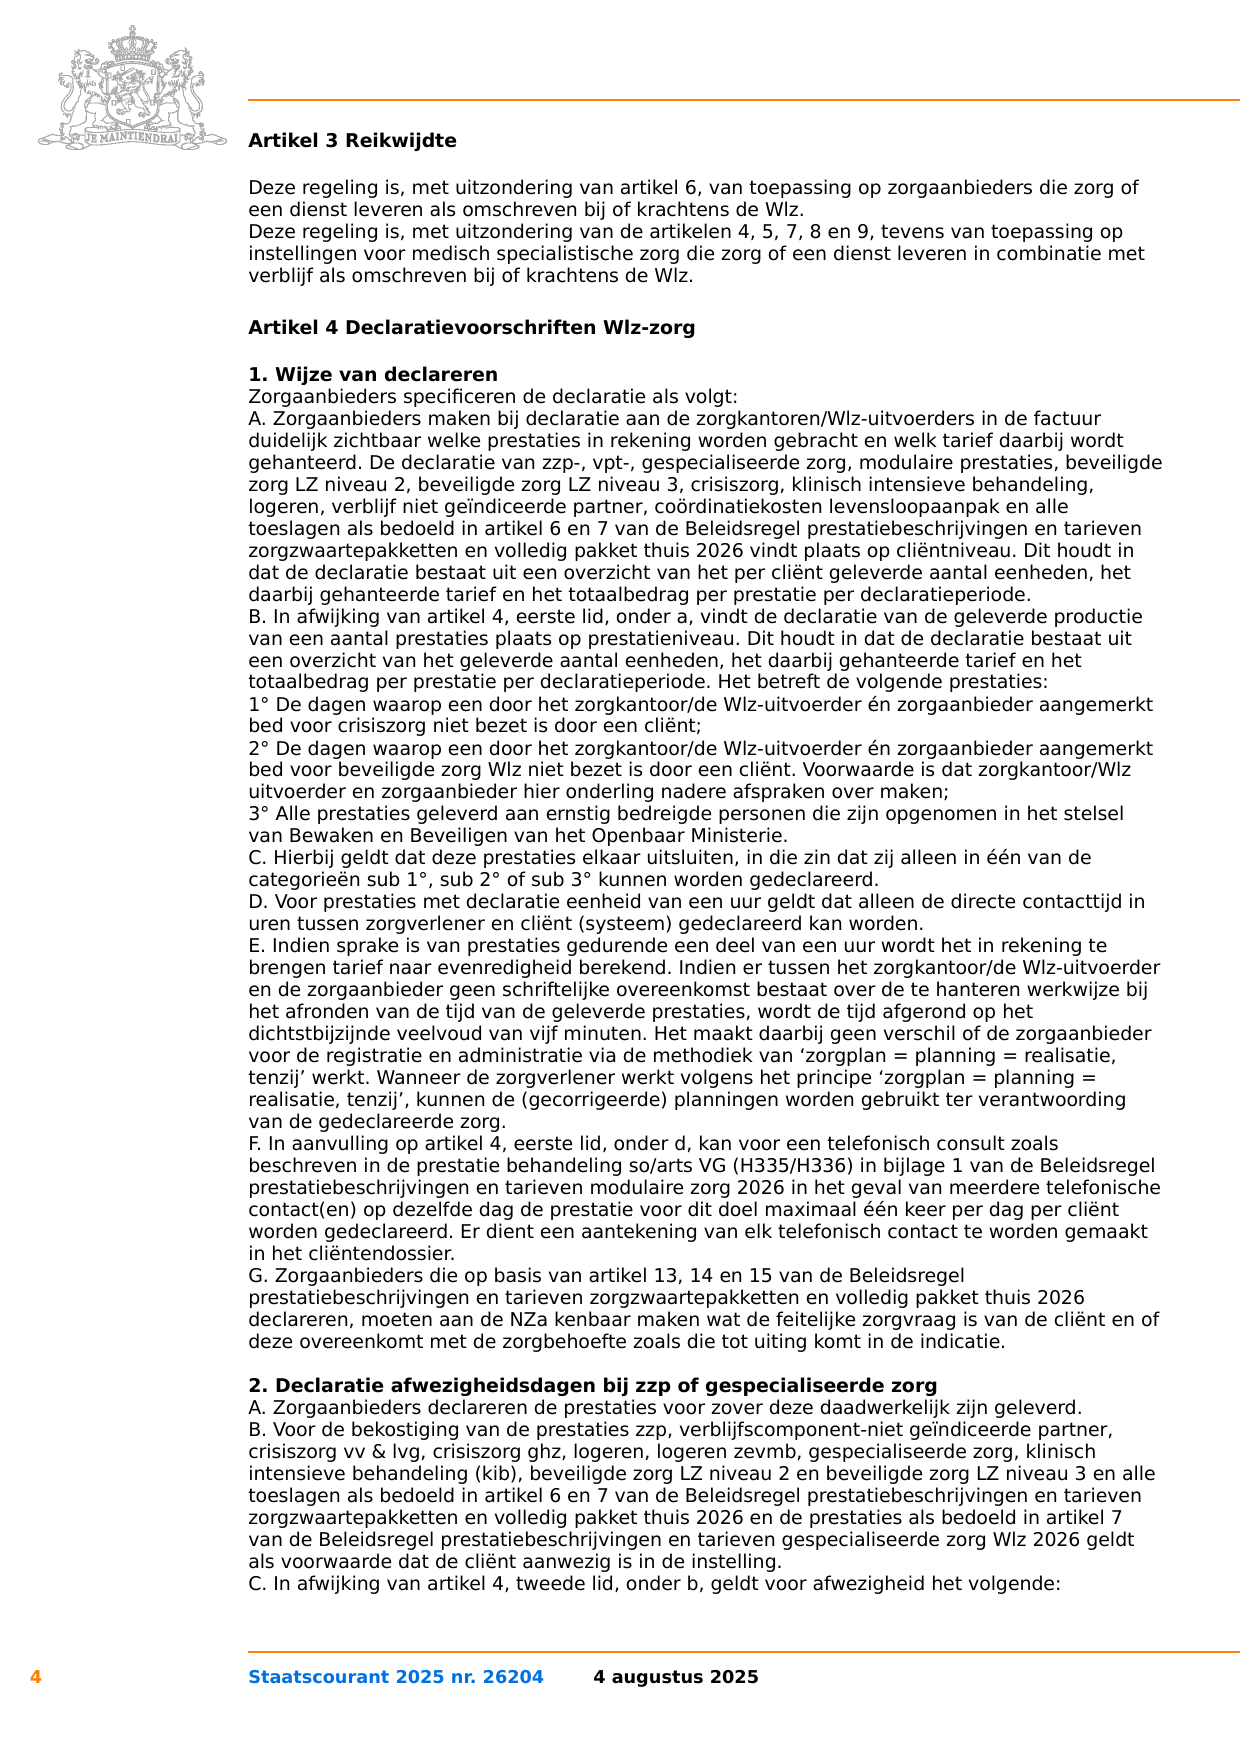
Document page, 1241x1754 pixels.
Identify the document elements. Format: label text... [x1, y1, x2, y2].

subtitle Artikel 3 Reikwijdte [248, 130, 1163, 152]
subtitle 1. Wijze van declareren [248, 364, 1163, 386]
text C. In afwijking van artikel 4, tweede lid, onder b, geldt voor afwezigheid het volgende: [248, 1572, 1163, 1594]
text A. Zorgaanbieders declareren de prestaties voor zover deze daadwerkelijk zijn geleverd. [248, 1397, 1163, 1419]
text B. In afwijking van artikel 4, eerste lid, onder a, vindt de declaratie van de geleverde productie van een aantal prestaties plaats op prestatieniveau. Dit houdt in dat de declaratie bestaat uit een overzicht van het geleverde aantal eenheden, het daarbij gehanteerde tarief en het totaalbedrag per prestatie per declaratieperiode. Het betreft de volgende prestaties: [248, 606, 1163, 693]
text B. Voor de bekostiging van de prestaties zzp, verblijfscomponent-niet geïndiceerde partner, crisiszorg vv & lvg, crisiszorg ghz, logeren, logeren zevmb, gespecialiseerde zorg, klinisch intensieve behandeling (kib), beveiligde zorg LZ niveau 2 en beveiligde zorg LZ niveau 3 en alle toeslagen als bedoeld in artikel 6 en 7 van de Beleidsregel prestatiebeschrijvingen en tarieven zorgzwaartepakketten en volledig pakket thuis 2026 en de prestaties als bedoeld in artikel 7 van de Beleidsregel prestatiebeschrijvingen en tarieven gespecialiseerde zorg Wlz 2026 geldt als voorwaarde dat de cliënt aanwezig is in de instelling. [248, 1419, 1163, 1572]
text Deze regeling is, met uitzondering van artikel 6, van toepassing op zorgaanbieders die zorg of een dienst leveren als omschreven bij of krachtens de Wlz. [248, 177, 1163, 221]
text 1° De dagen waarop een door het zorgkantoor/de Wlz-uitvoerder én zorgaanbieder aangemerkt bed voor crisiszorg niet bezet is door een cliënt; [248, 693, 1163, 737]
text A. Zorgaanbieders maken bij declaratie aan de zorgkantoren/Wlz-uitvoerders in de factuur duidelijk zichtbaar welke prestaties in rekening worden gebracht en welk tarief daarbij wordt gehanteerd. De declaratie van zzp-, vpt-, gespecialiseerde zorg, modulaire prestaties, beveiligde zorg LZ niveau 2, beveiligde zorg LZ niveau 3, crisiszorg, klinisch intensieve behandeling, logeren, verblijf niet geïndiceerde partner, coördinatiekosten levensloopaanpak en alle toeslagen als bedoeld in artikel 6 en 7 van de Beleidsregel prestatiebeschrijvingen en tarieven zorgzwaartepakketten en volledig pakket thuis 2026 vindt plaats op cliëntniveau. Dit houdt in dat de declaratie bestaat uit een overzicht van het per cliënt geleverde aantal eenheden, het daarbij gehanteerde tarief en het totaalbedrag per prestatie per declaratieperiode. [248, 408, 1163, 606]
subtitle 2. Declaratie afwezigheidsdagen bij zzp of gespecialiseerde zorg [248, 1375, 1163, 1397]
text Zorgaanbieders specificeren de declaratie als volgt: [248, 386, 1163, 408]
text C. Hierbij geldt dat deze prestaties elkaar uitsluiten, in die zin dat zij alleen in één van de categorieën sub 1°, sub 2° of sub 3° kunnen worden gedeclareerd. [248, 847, 1163, 891]
text D. Voor prestaties met declaratie eenheid van een uur geldt dat alleen de directe contacttijd in uren tussen zorgverlener en cliënt (systeem) gedeclareerd kan worden. [248, 891, 1163, 935]
text 3° Alle prestaties geleverd aan ernstig bedreigde personen die zijn opgenomen in het stelsel van Bewaken en Beveiligen van het Openbaar Ministerie. [248, 803, 1163, 847]
picture [38, 25, 227, 150]
text F. In aanvulling op artikel 4, eerste lid, onder d, kan voor een telefonisch consult zoals beschreven in de prestatie behandeling so/arts VG (H335/H336) in bijlage 1 van de Beleidsregel prestatiebeschrijvingen en tarieven modulaire zorg 2026 in het geval van meerdere telefonische contact(en) op dezelfde dag de prestatie voor dit doel maximaal één keer per dag per cliënt worden gedeclareerd. Er dient een aantekening van elk telefonisch contact te worden gemaakt in het cliëntendossier. [248, 1133, 1163, 1265]
text Deze regeling is, met uitzondering van de artikelen 4, 5, 7, 8 en 9, tevens van toepassing op instellingen voor medisch specialistische zorg die zorg of een dienst leveren in combinatie met verblijf als omschreven bij of krachtens de Wlz. [248, 221, 1163, 287]
text G. Zorgaanbieders die op basis van artikel 13, 14 en 15 van de Beleidsregel prestatiebeschrijvingen en tarieven zorgzwaartepakketten en volledig pakket thuis 2026 declareren, moeten aan de NZa kenbaar maken wat de feitelijke zorgvraag is van de cliënt en of deze overeenkomt met de zorgbehoefte zoals die tot uiting komt in de indicatie. [248, 1265, 1163, 1353]
subtitle Artikel 4 Declaratievoorschriften Wlz-zorg [248, 317, 1163, 339]
text E. Indien sprake is van prestaties gedurende een deel van een uur wordt het in rekening te brengen tarief naar evenredigheid berekend. Indien er tussen het zorgkantoor/de Wlz-uitvoerder en de zorgaanbieder geen schriftelijke overeenkomst bestaat over de te hanteren werkwijze bij het afronden van de tijd van de geleverde prestaties, wordt de tijd afgerond op het dichtstbijzijnde veelvoud van vijf minuten. Het maakt daarbij geen verschil of de zorgaanbieder voor de registratie en administratie via de methodiek van ‘zorgplan = planning = realisatie, tenzij’ werkt. Wanneer de zorgverlener werkt volgens het principe ‘zorgplan = planning = realisatie, tenzij’, kunnen de (gecorrigeerde) planningen worden gebruikt ter verantwoording van de gedeclareerde zorg. [248, 935, 1163, 1133]
text 2° De dagen waarop een door het zorgkantoor/de Wlz-uitvoerder én zorgaanbieder aangemerkt bed voor beveiligde zorg Wlz niet bezet is door een cliënt. Voorwaarde is dat zorgkantoor/Wlz uitvoerder en zorgaanbieder hier onderling nadere afspraken over maken; [248, 737, 1163, 803]
